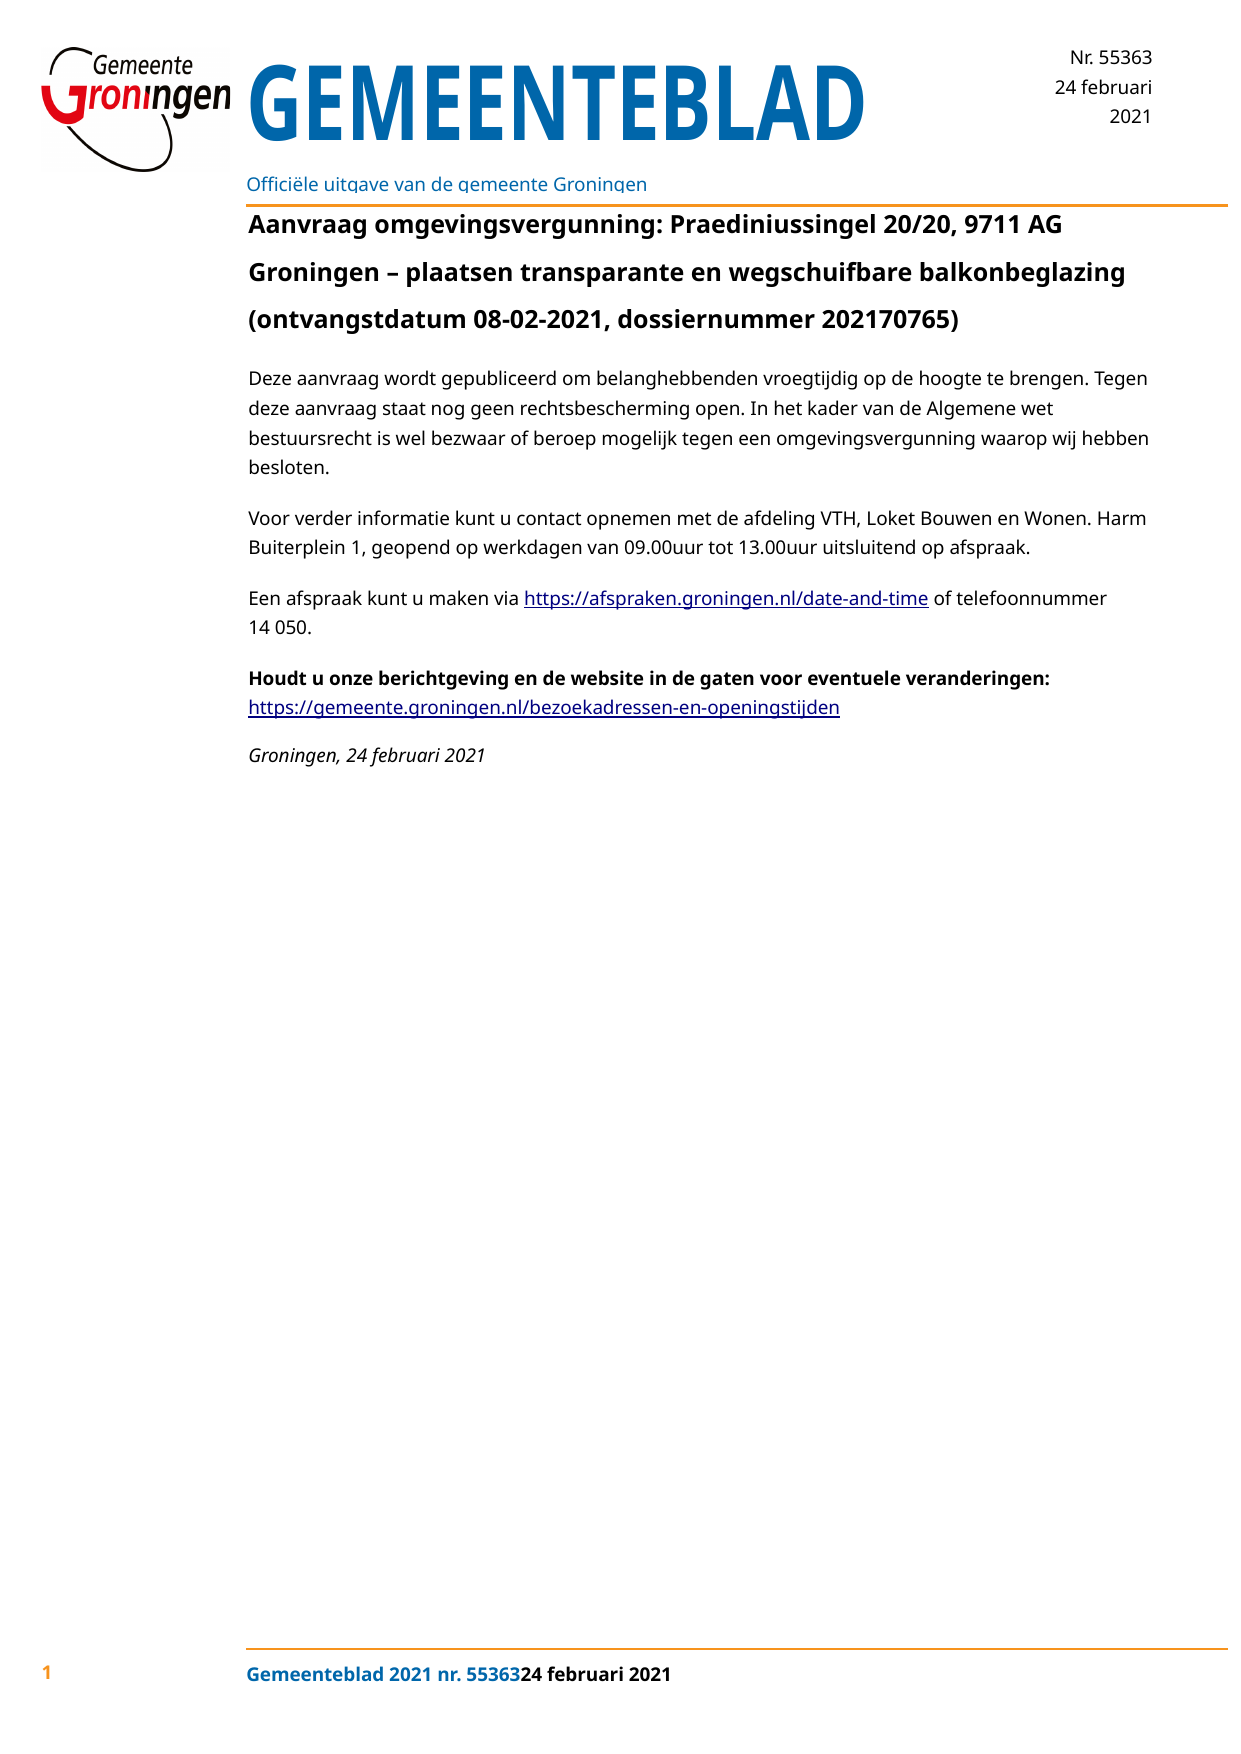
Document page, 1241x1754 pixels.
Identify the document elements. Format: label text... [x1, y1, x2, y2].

picture [41, 47, 231, 172]
text Deze aanvraag wordt gepubliceerd om belanghebbenden vroegtijdig op de hoogte te brengen. Tegen deze aanvraag staat nog geen rechtsbescherming open. In het kader van de Algemene wet bestuursrecht is wel bezwaar of beroep mogelijk tegen een omgevingsvergunning waarop wij hebben besloten. [248, 366, 1152, 480]
text Groningen, 24 februari 2021 [248, 742, 1152, 768]
text Houdt u onze berichtgeving en de website in de gaten voor eventuele veranderingen: https://gemeente.groningen.nl/bezoekadressen-en-openingstijden [248, 665, 1152, 720]
text Een afspraak kunt u maken via https://afspraken.groningen.nl/date-and-time of telefoonnummer 14 050. [248, 585, 1152, 640]
text Voor verder informatie kunt u contact opnemen met de afdeling VTH, Loket Bouwen en Wonen. Harm Buiterplein 1, geopend op werkdagen van 09.00uur tot 13.00uur uitsluitend op afspraak. [248, 505, 1152, 560]
text Aanvraag omgevingsvergunning: Praediniussingel 20/20, 9711 AG Groningen – plaatsen transparante en wegschuifbare balkonbeglazing (ontvangstdatum 08-02-2021, dossiernummer 202170765) [248, 207, 1152, 336]
